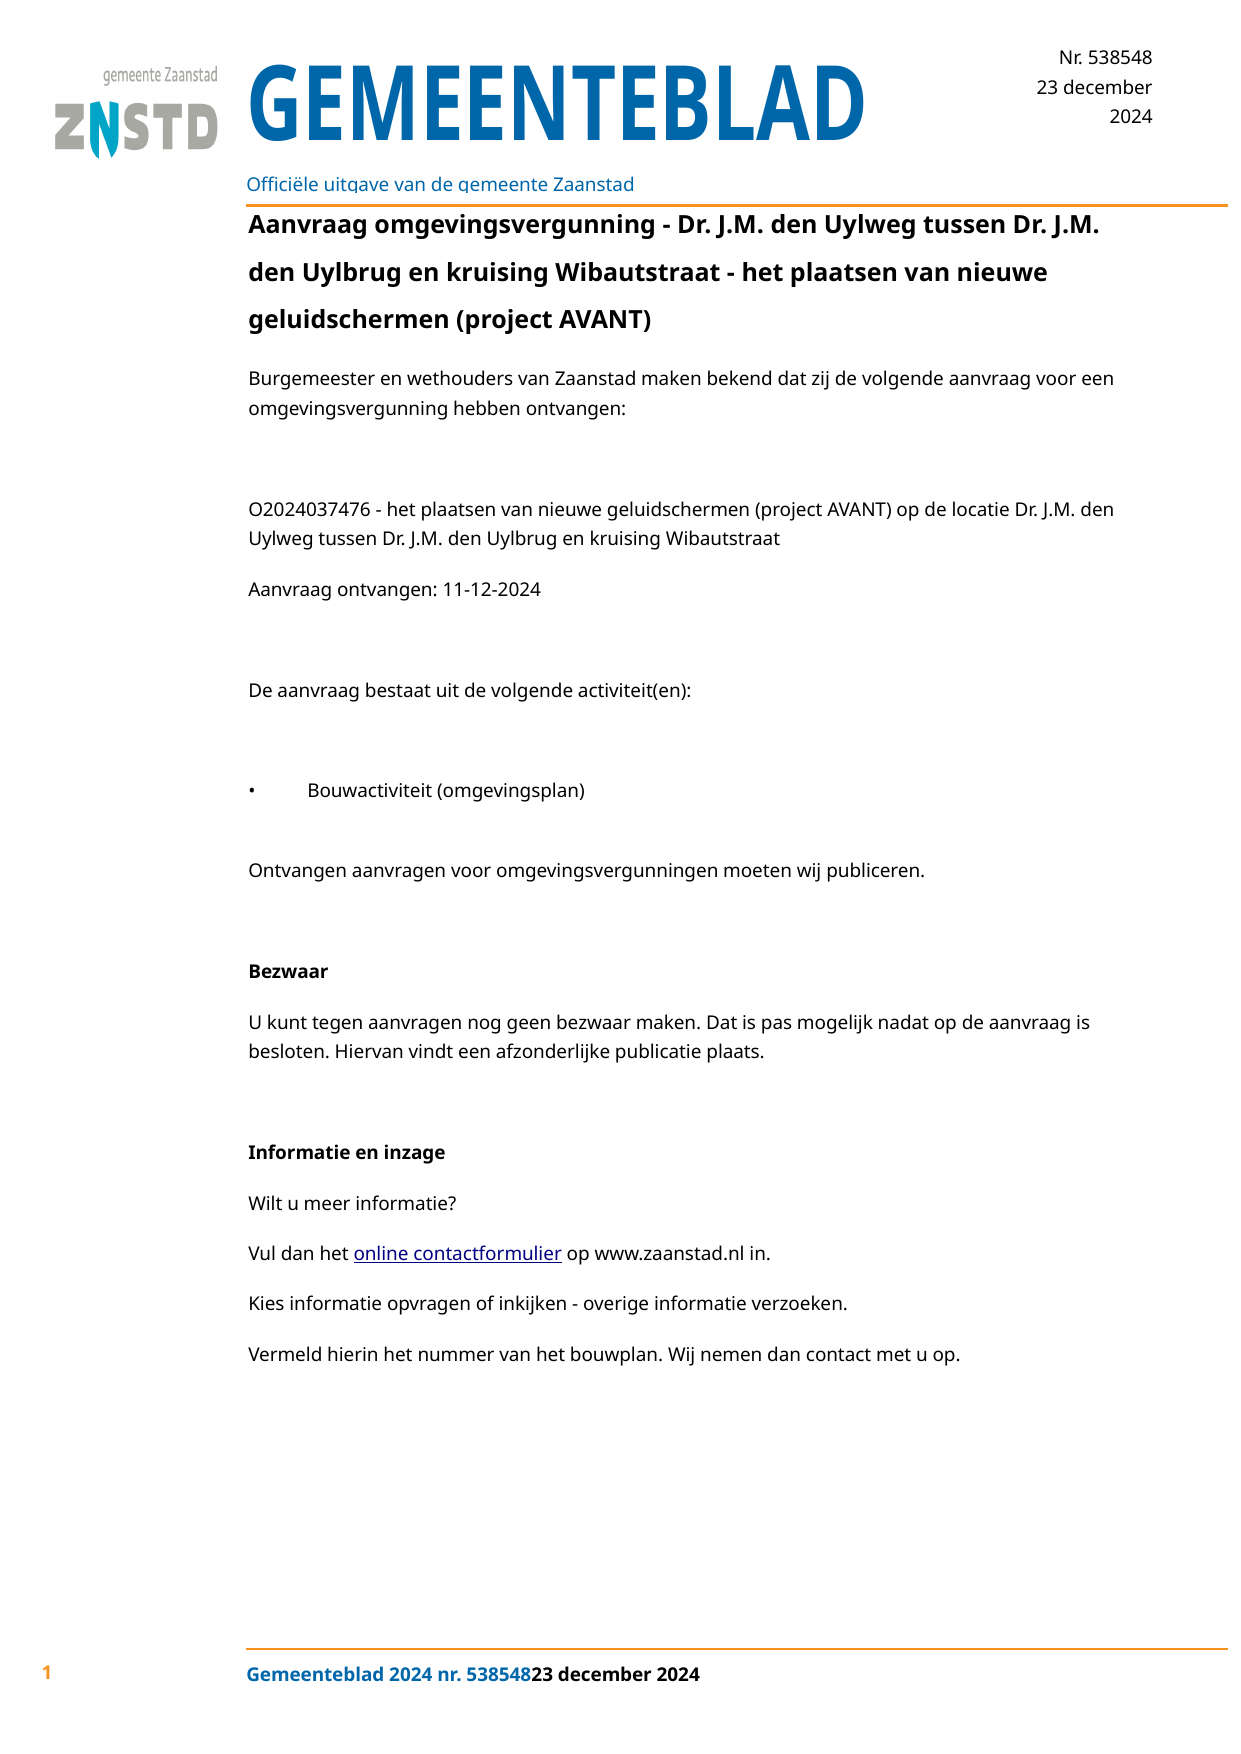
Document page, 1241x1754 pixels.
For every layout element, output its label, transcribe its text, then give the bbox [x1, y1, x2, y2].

text Vermeld hierin het nummer van het bouwplan. Wij nemen dan contact met u op. [248, 1341, 1152, 1367]
text U kunt tegen aanvragen nog geen bezwaar maken. Dat is pas mogelijk nadat op de aanvraag is besloten. Hiervan vindt een afzonderlijke publicatie plaats. [248, 1009, 1152, 1064]
text Burgemeester en wethouders van Zaanstad maken bekend dat zij de volgende aanvraag voor een omgevingsvergunning hebben ontvangen: [248, 366, 1152, 421]
text De aanvraag bestaat uit de volgende activiteit(en): [248, 677, 1152, 702]
text Vul dan het online contactformulier op www.zaanstad.nl in. [248, 1240, 1152, 1266]
text Ontvangen aanvragen voor omgevingsvergunningen moeten wij publiceren. [248, 858, 1152, 883]
text Bezwaar [248, 958, 1152, 984]
text Wilt u meer informatie? [248, 1190, 1152, 1215]
text Informatie en inzage [248, 1139, 1152, 1165]
text Kies informatie opvragen of inkijken - overige informatie verzoeken. [248, 1291, 1152, 1316]
picture [41, 47, 231, 172]
text O2024037476 - het plaatsen van nieuwe geluidschermen (project AVANT) op de locatie Dr. J.M. den Uylweg tussen Dr. J.M. den Uylbrug en kruising Wibautstraat [248, 496, 1152, 551]
text Aanvraag ontvangen: 11-12-2024 [248, 576, 1152, 602]
text Aanvraag omgevingsvergunning - Dr. J.M. den Uylweg tussen Dr. J.M. den Uylbrug en kruising Wibautstraat - het plaatsen van nieuwe geluidschermen (project AVANT) [248, 207, 1152, 336]
list Bouwactiviteit (omgevingsplan) [248, 778, 1152, 803]
